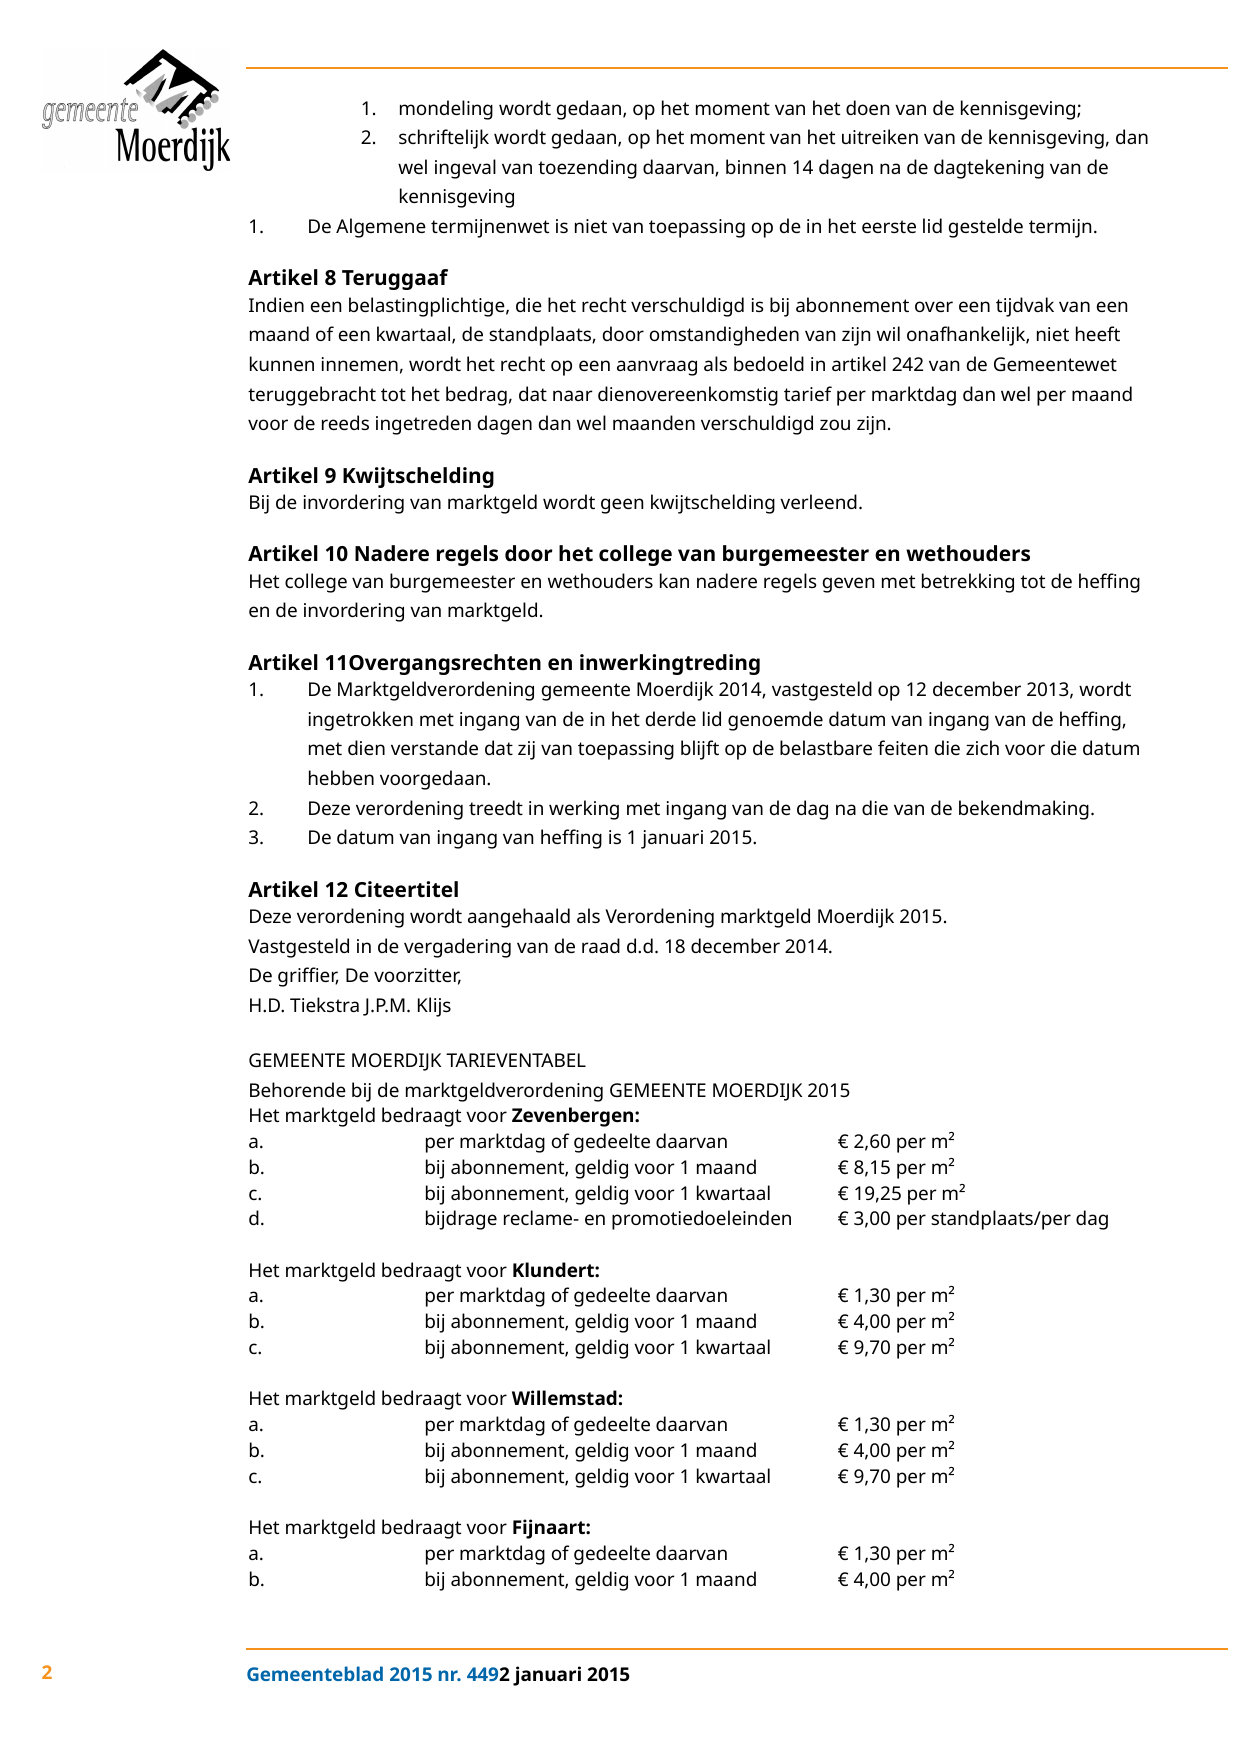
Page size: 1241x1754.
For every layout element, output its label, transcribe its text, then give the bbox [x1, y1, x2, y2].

table_cell a. [248, 1128, 424, 1154]
text H.D. Tiekstra J.P.M. Klijs [248, 992, 1152, 1018]
table_cell b. [248, 1437, 424, 1463]
table_cell € 2,60 per m² [838, 1128, 1152, 1154]
table_cell c. [248, 1463, 424, 1488]
text Het college van burgemeester en wethouders kan nadere regels geven met betrekking tot de heffing en de invordering van marktgeld. [248, 568, 1152, 623]
text Vastgesteld in de vergadering van de raad d.d. 18 december 2014. [248, 933, 1152, 958]
table_cell € 19,25 per m² [838, 1180, 1152, 1206]
list mondeling wordt gedaan, op het moment van het doen van de kennisgeving; [361, 95, 1152, 121]
table_cell bij abonnement, geldig voor 1 kwartaal [424, 1463, 838, 1488]
table_cell € 1,30 per m² [838, 1283, 1152, 1308]
table_cell b. [248, 1309, 424, 1334]
table_cell c. [248, 1334, 424, 1360]
table_cell per marktdag of gedeelte daarvan [424, 1411, 838, 1437]
text Artikel 8 Teruggaaf [248, 263, 1152, 292]
text De griffier, De voorzitter, [248, 962, 1152, 988]
list De Marktgeldverordening gemeente Moerdijk 2014, vastgesteld op 12 december 2013, wordt ingetrokken met ingang van de in het derde lid genoemde datum van ingang van de heffing, met dien verstande dat zij van toepassing blijft op de belastbare feiten die zich voor die datum hebben voorgedaan. [248, 676, 1152, 791]
table_cell [248, 1360, 1152, 1386]
table_cell Het marktgeld bedraagt voor Fijnaart: [248, 1514, 1152, 1540]
table_cell a. [248, 1411, 424, 1437]
table_cell € 4,00 per m² [838, 1437, 1152, 1463]
table_cell b. [248, 1154, 424, 1180]
table_cell b. [248, 1566, 424, 1591]
text Artikel 12 Citeertitel [248, 875, 1152, 903]
table_cell bij abonnement, geldig voor 1 maand [424, 1566, 838, 1591]
table_cell [248, 1231, 1152, 1257]
list Deze verordening treedt in werking met ingang van de dag na die van de bekendmaking. [248, 795, 1152, 821]
text Bij de invordering van marktgeld wordt geen kwijtschelding verleend. [248, 489, 1152, 515]
text Artikel 11Overgangsrechten en inwerkingtreding [248, 648, 1152, 676]
text Indien een belastingplichtige, die het recht verschuldigd is bij abonnement over een tijdvak van een maand of een kwartaal, de standplaats, door omstandigheden van zijn wil onafhankelijk, niet heeft kunnen innemen, wordt het recht op een aanvraag als bedoeld in artikel 242 van de Gemeentewet teruggebracht tot het bedrag, dat naar dienovereenkomstig tarief per marktdag dan wel per maand voor de reeds ingetreden dagen dan wel maanden verschuldigd zou zijn. [248, 292, 1152, 436]
table_cell Het marktgeld bedraagt voor Willemstad: [248, 1386, 1152, 1411]
list De Algemene termijnenwet is niet van toepassing op de in het eerste lid gestelde termijn. [248, 213, 1152, 239]
text Deze verordening wordt aangehaald als Verordening marktgeld Moerdijk 2015. [248, 903, 1152, 929]
table_header GEMEENTE MOERDIJK TARIEVENTABEL Behorende bij de marktgeldverordening GEMEENTE MOERDIJK 2015 [248, 1047, 1152, 1103]
table_cell c. [248, 1180, 424, 1206]
table_cell € 9,70 per m² [838, 1463, 1152, 1488]
table_cell € 1,30 per m² [838, 1411, 1152, 1437]
table_cell bij abonnement, geldig voor 1 maand [424, 1309, 838, 1334]
table_cell € 4,00 per m² [838, 1566, 1152, 1591]
list schriftelijk wordt gedaan, op het moment van het uitreiken van de kennisgeving, dan wel ingeval van toezending daarvan, binnen 14 dagen na de dagtekening van de kennisgeving [361, 124, 1152, 209]
table_cell Het marktgeld bedraagt voor Zevenbergen: [248, 1103, 1152, 1128]
table_cell per marktdag of gedeelte daarvan [424, 1540, 838, 1566]
text Artikel 10 Nadere regels door het college van burgemeester en wethouders [248, 539, 1152, 568]
table_cell bijdrage reclame- en promotiedoeleinden [424, 1206, 838, 1231]
table_cell a. [248, 1283, 424, 1308]
table_cell a. [248, 1540, 424, 1566]
table_cell d. [248, 1206, 424, 1231]
table_cell € 9,70 per m² [838, 1334, 1152, 1360]
table_cell bij abonnement, geldig voor 1 maand [424, 1154, 838, 1180]
table_cell bij abonnement, geldig voor 1 kwartaal [424, 1180, 838, 1206]
table_cell bij abonnement, geldig voor 1 kwartaal [424, 1334, 838, 1360]
table_cell per marktdag of gedeelte daarvan [424, 1128, 838, 1154]
table_cell Het marktgeld bedraagt voor Klundert: [248, 1257, 1152, 1283]
list De datum van ingang van heffing is 1 januari 2015. [248, 824, 1152, 850]
picture [41, 47, 231, 172]
table_cell € 3,00 per standplaats/per dag [838, 1206, 1152, 1231]
table_cell € 1,30 per m² [838, 1540, 1152, 1566]
table_cell € 8,15 per m² [838, 1154, 1152, 1180]
table_cell bij abonnement, geldig voor 1 maand [424, 1437, 838, 1463]
table_cell [248, 1489, 1152, 1514]
table_cell per marktdag of gedeelte daarvan [424, 1283, 838, 1308]
table_cell € 4,00 per m² [838, 1309, 1152, 1334]
text Artikel 9 Kwijtschelding [248, 461, 1152, 489]
